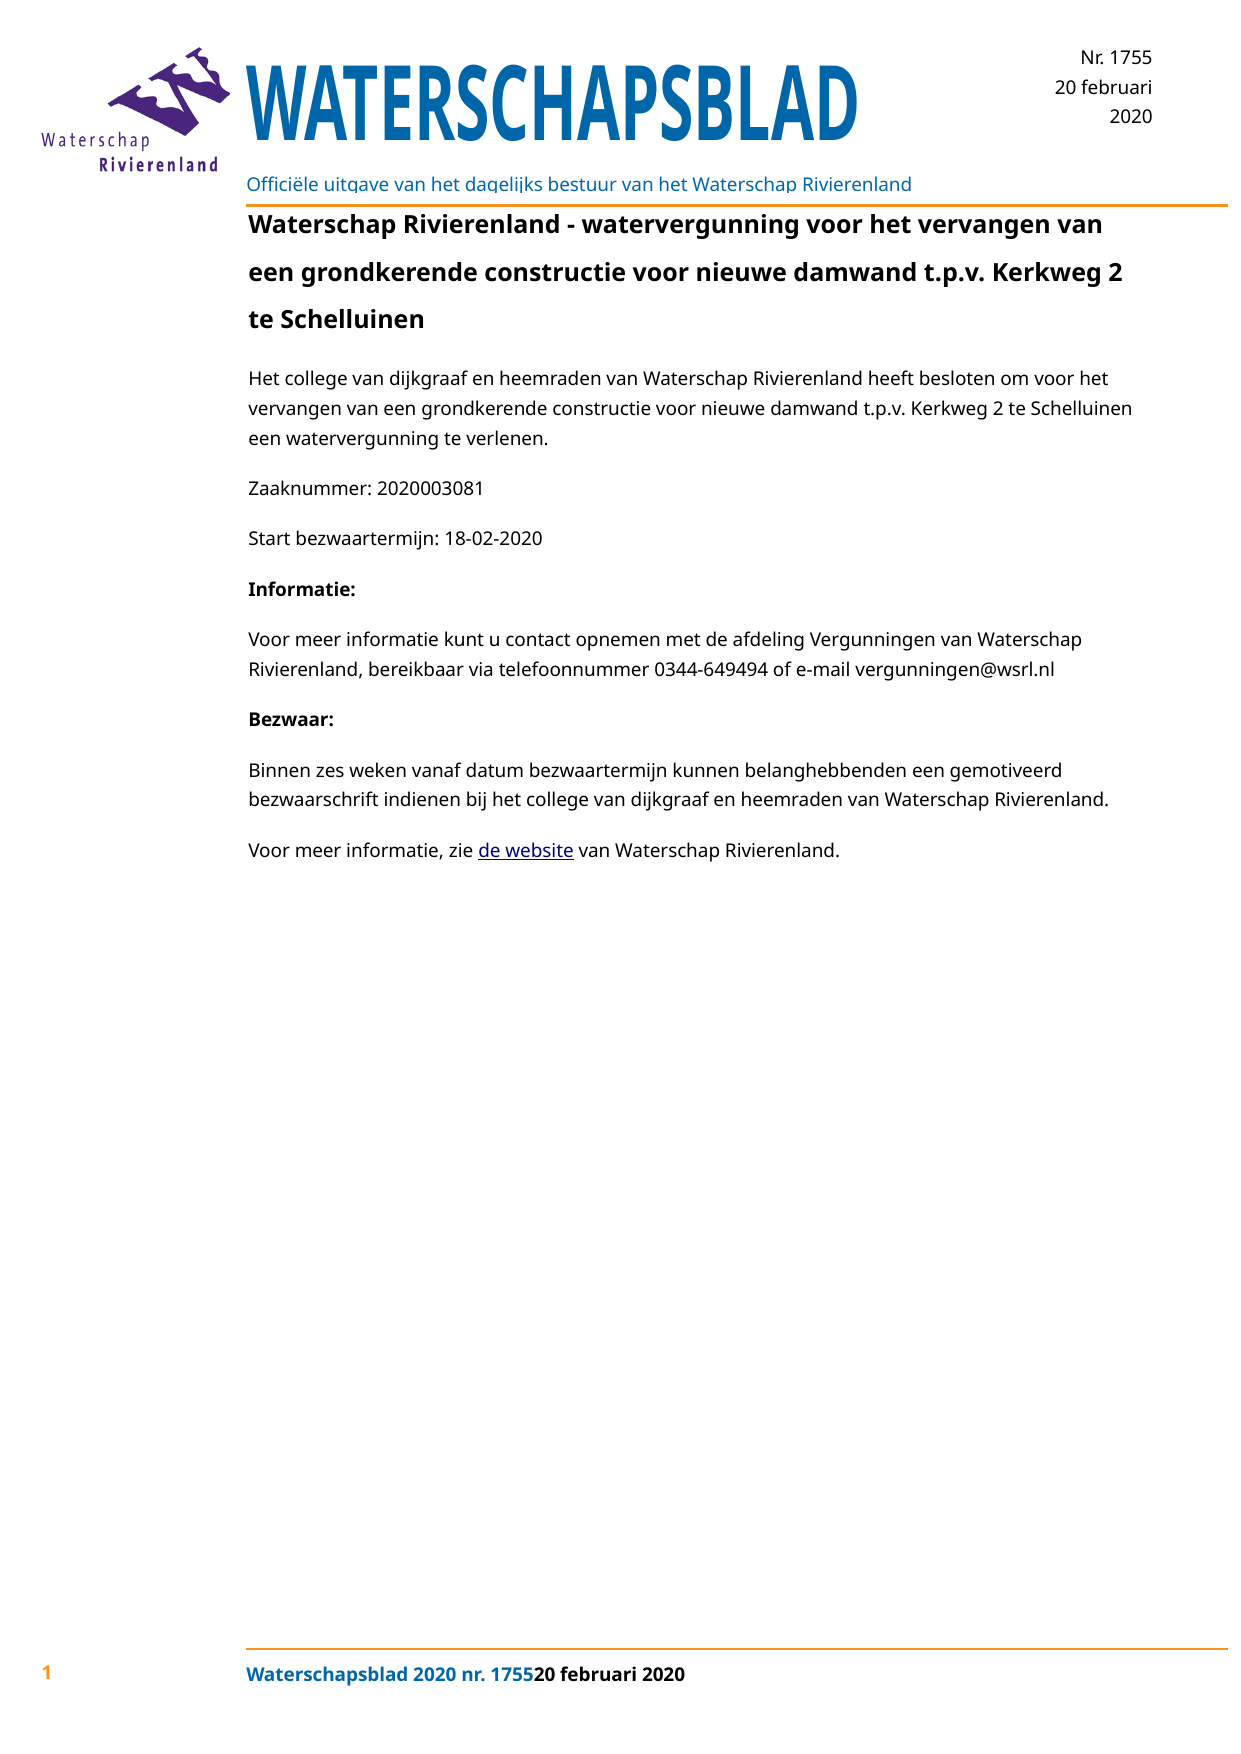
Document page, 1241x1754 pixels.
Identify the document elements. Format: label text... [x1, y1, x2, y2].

picture [41, 47, 231, 172]
text Binnen zes weken vanaf datum bezwaartermijn kunnen belanghebbenden een gemotiveerd bezwaarschrift indienen bij het college van dijkgraaf en heemraden van Waterschap Rivierenland. [248, 757, 1152, 812]
text Voor meer informatie, zie de website van Waterschap Rivierenland. [248, 837, 1152, 862]
text Bezwaar: [248, 706, 1152, 732]
text Het college van dijkgraaf en heemraden van Waterschap Rivierenland heeft besloten om voor het vervangen van een grondkerende constructie voor nieuwe damwand t.p.v. Kerkweg 2 te Schelluinen een watervergunning te verlenen. [248, 366, 1152, 450]
text Zaaknummer: 2020003081 [248, 475, 1152, 501]
text Voor meer informatie kunt u contact opnemen met de afdeling Vergunningen van Waterschap Rivierenland, bereikbaar via telefoonnummer 0344-649494 of e-mail vergunningen@wsrl.nl [248, 626, 1152, 682]
text Informatie: [248, 576, 1152, 602]
text Start bezwaartermijn: 18-02-2020 [248, 526, 1152, 551]
text Waterschap Rivierenland - watervergunning voor het vervangen van een grondkerende constructie voor nieuwe damwand t.p.v. Kerkweg 2 te Schelluinen [248, 207, 1152, 336]
